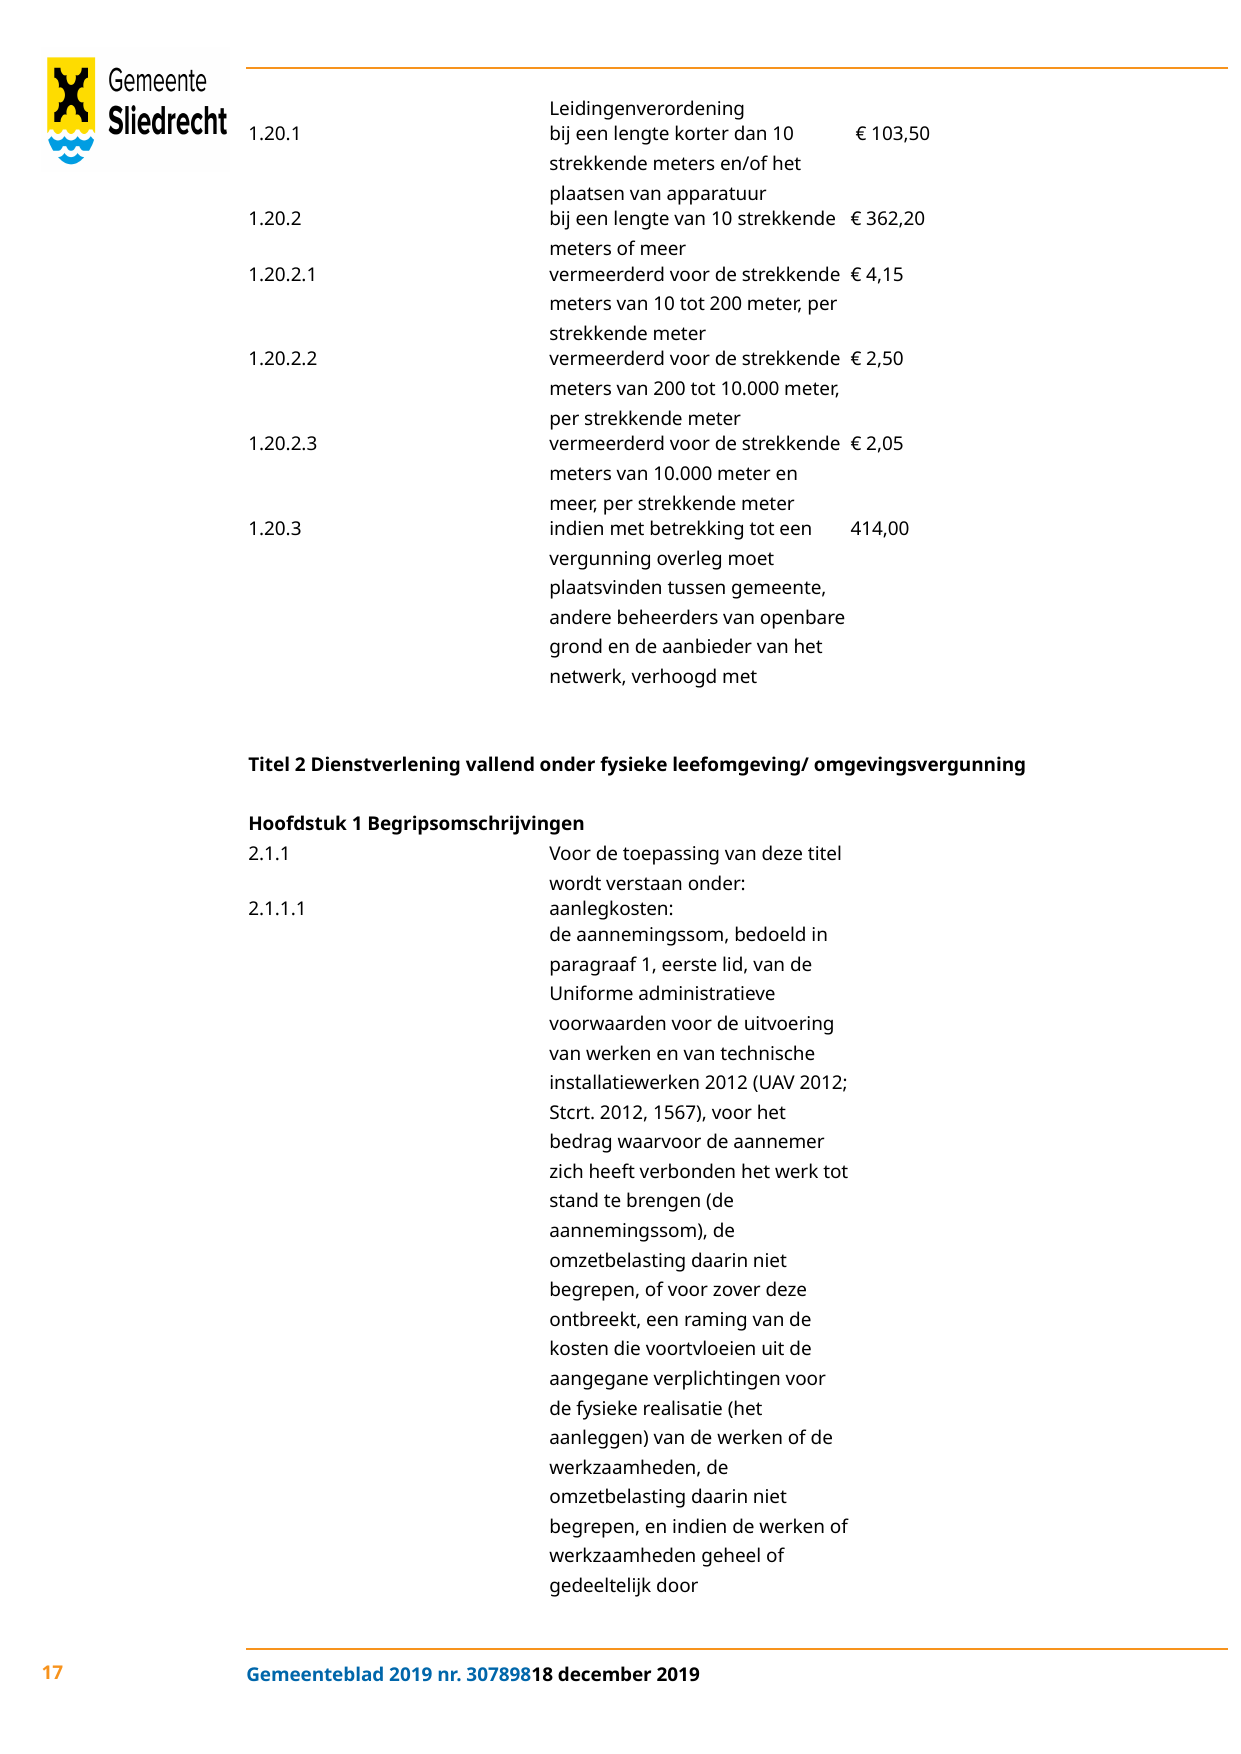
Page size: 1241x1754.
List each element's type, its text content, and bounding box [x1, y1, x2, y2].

text Titel 2 Dienstverlening vallend onder fysieke leefomgeving/ omgevingsvergunning [248, 751, 1152, 777]
table_cell bij een lengte korter dan 10 strekkende meters en/of het plaatsen van apparatuur [549, 121, 850, 205]
table_cell 1.20.2 [248, 205, 549, 261]
table_header Leidingenverordening [549, 95, 850, 121]
table_cell vermeerderd voor de strekkende meters van 10 tot 200 meter, per strekkende meter [549, 261, 850, 346]
table_header 2.1.1 [248, 840, 549, 896]
table_cell de aannemingssom, bedoeld in paragraaf 1, eerste lid, van de Uniforme administratieve voorwaarden voor de uitvoering van werken en van technische installatiewerken 2012 (UAV 2012; Stcrt. 2012, 1567), voor het bedrag waarvoor de aannemer zich heeft verbonden het werk tot stand te brengen (de aannemingssom), de omzetbelasting daarin niet begrepen, of voor zover deze ontbreekt, een raming van de kosten die voortvloeien uit de aangegane verplichtingen voor de fysieke realisatie (het aanleggen) van de werken of de werkzaamheden, de omzetbelasting daarin niet begrepen, en indien de werken of werkzaamheden geheel of gedeeltelijk door [549, 921, 850, 1598]
table_cell 1.20.2.2 [248, 346, 549, 431]
table_cell 1.20.2.1 [248, 261, 549, 346]
table_cell vermeerderd voor de strekkende meters van 10.000 meter en meer, per strekkende meter [549, 431, 850, 515]
table_cell indien met betrekking tot een vergunning overleg moet plaatsvinden tussen gemeente, andere beheerders van openbare grond en de aanbieder van het netwerk, verhoogd met [549, 515, 850, 689]
table_cell 1.20.3 [248, 515, 549, 689]
table_cell € 4,15 [850, 261, 1152, 346]
table_cell 414,00 [850, 515, 1152, 689]
table_header [248, 95, 549, 121]
table_cell € 2,05 [850, 431, 1152, 515]
table_cell [850, 896, 1152, 921]
table_header [850, 840, 1152, 896]
table_cell aanlegkosten: [549, 896, 850, 921]
table_cell vermeerderd voor de strekkende meters van 200 tot 10.000 meter, per strekkende meter [549, 346, 850, 431]
table_cell € 2,50 [850, 346, 1152, 431]
table_cell [850, 921, 1152, 1598]
table_cell [248, 921, 549, 1598]
table_cell 1.20.2.3 [248, 431, 549, 515]
text Hoofdstuk 1 Begripsomschrijvingen [248, 811, 1152, 836]
table_cell bij een lengte van 10 strekkende meters of meer [549, 205, 850, 261]
table_cell 1.20.1 [248, 121, 549, 205]
table_cell € 362,20 [850, 205, 1152, 261]
table_header [850, 95, 1152, 121]
table_header Voor de toepassing van deze titel wordt verstaan onder: [549, 840, 850, 896]
picture [41, 47, 231, 172]
table_cell 2.1.1.1 [248, 896, 549, 921]
table_cell € 103,50 [850, 121, 1152, 205]
